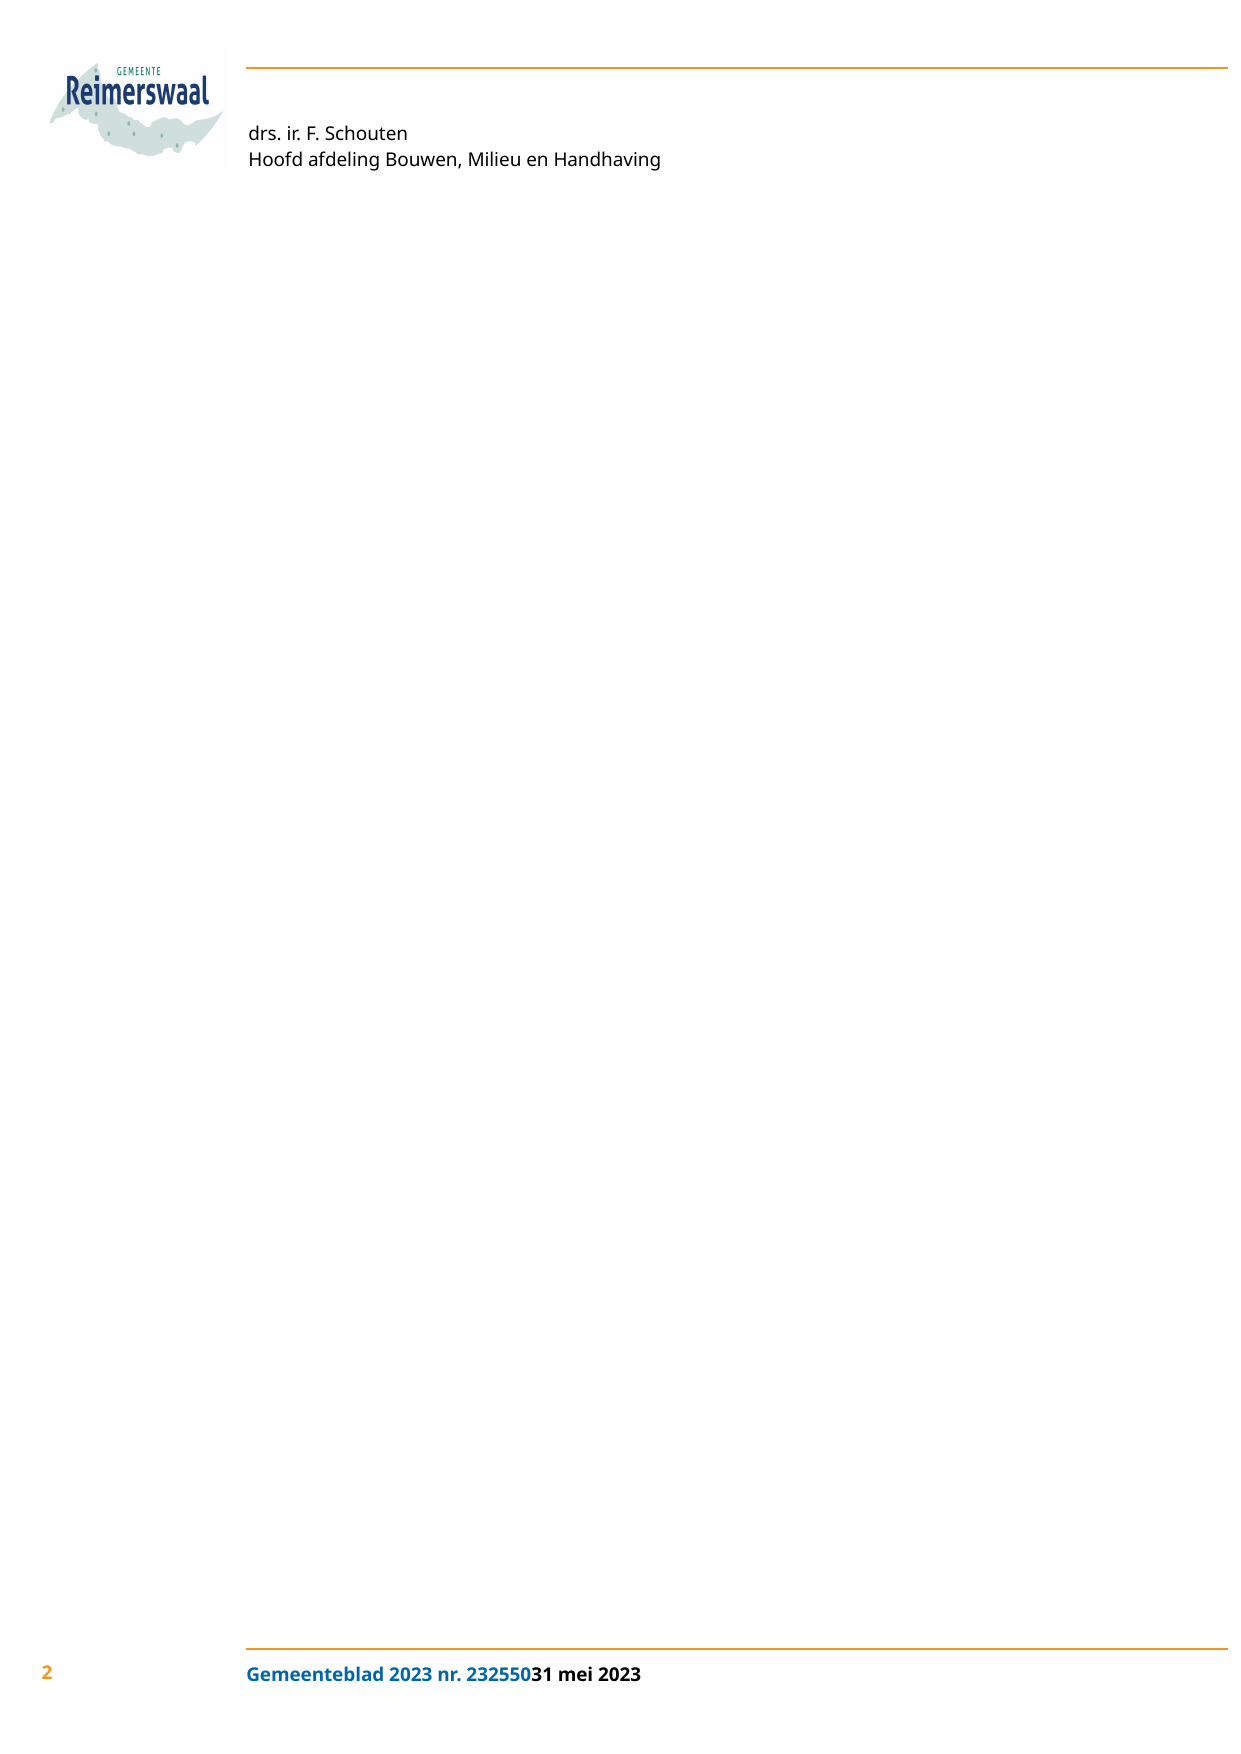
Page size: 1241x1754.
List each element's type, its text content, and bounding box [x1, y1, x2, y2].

text drs. ir. F. Schouten [248, 121, 1152, 146]
picture [41, 47, 231, 172]
text Hoofd afdeling Bouwen, Milieu en Handhaving [248, 146, 1152, 172]
